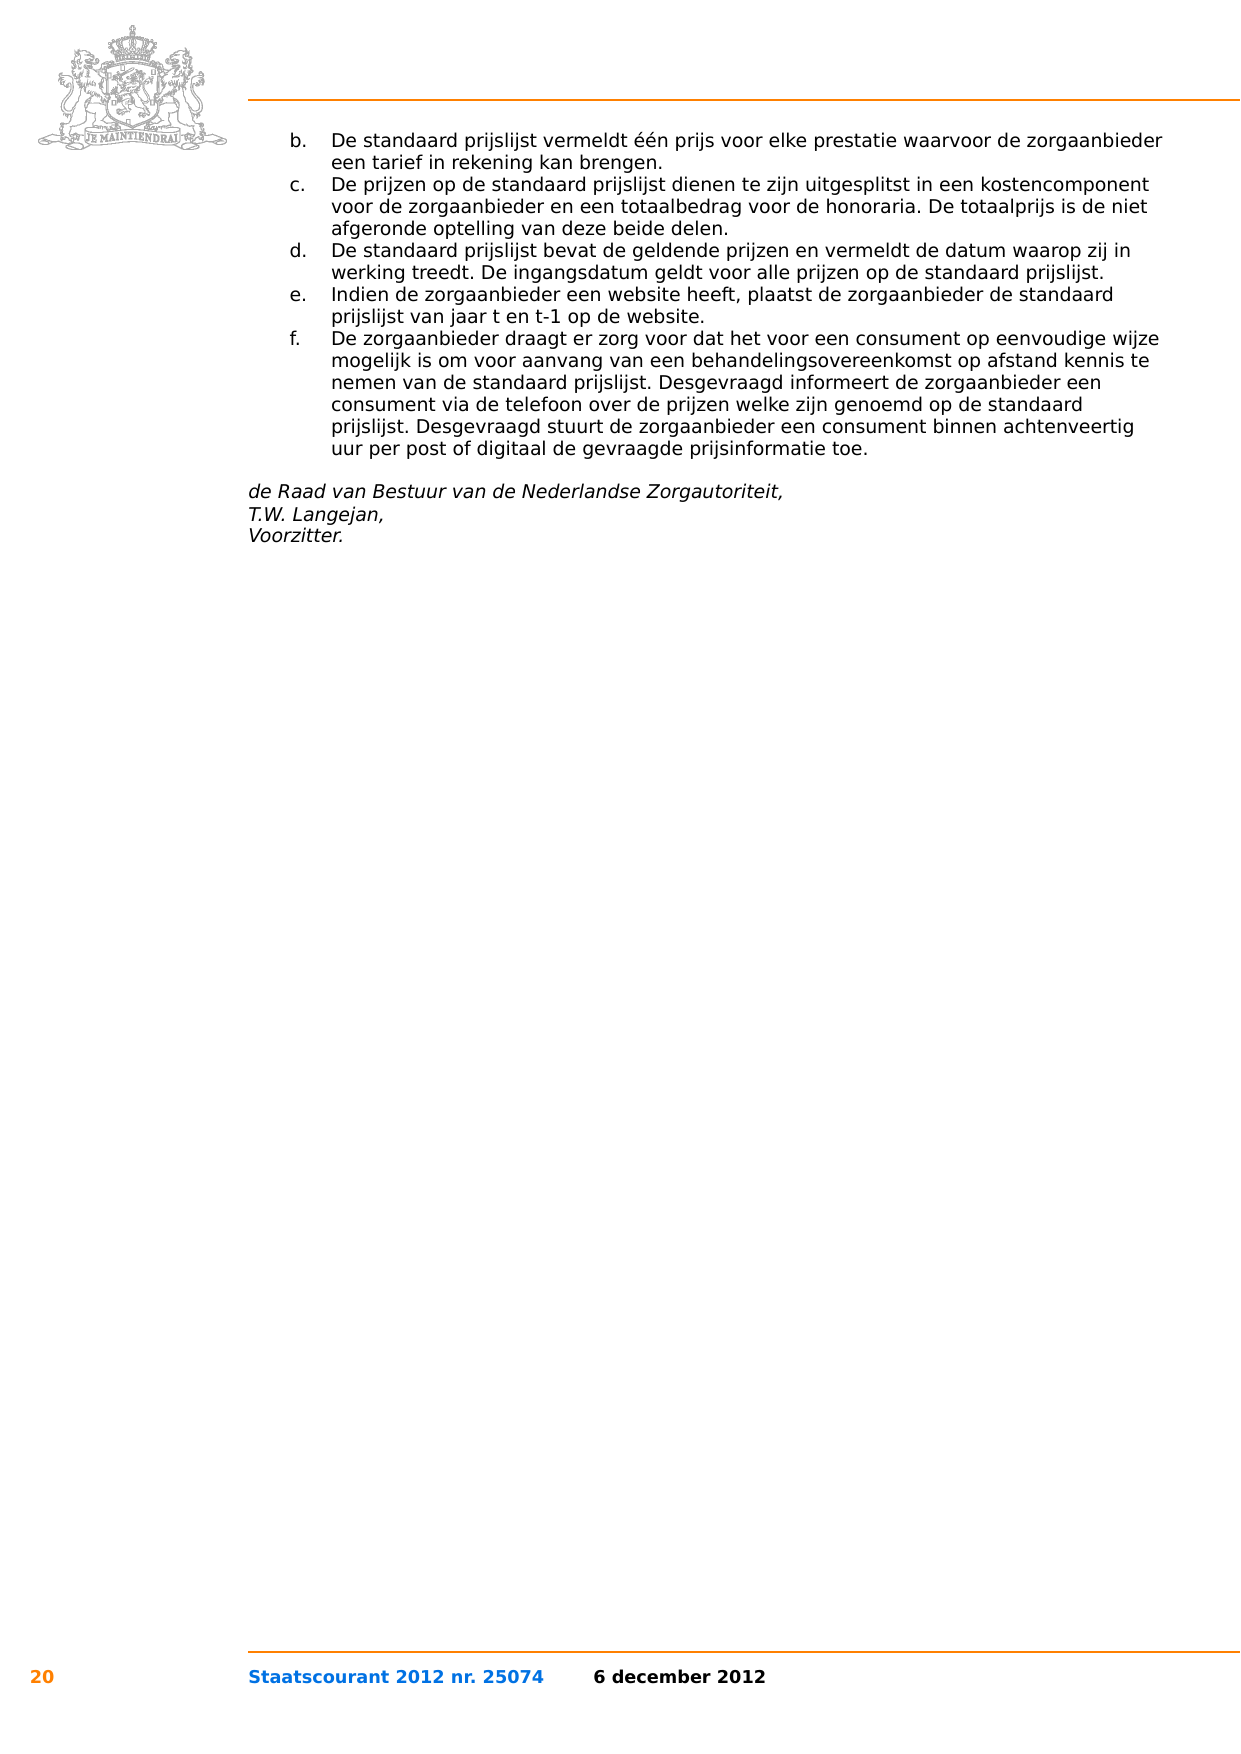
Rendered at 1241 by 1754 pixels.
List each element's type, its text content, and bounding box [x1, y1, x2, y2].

picture [38, 25, 227, 150]
text d. De standaard prijslijst bevat de geldende prijzen en vermeldt de datum waarop zij in werking treedt. De ingangsdatum geldt voor alle prijzen op de standaard prijslijst. [289, 240, 1163, 284]
text e. Indien de zorgaanbieder een website heeft, plaatst de zorgaanbieder de standaard prijslijst van jaar t en t-1 op de website. [289, 284, 1163, 328]
text f. De zorgaanbieder draagt er zorg voor dat het voor een consument op eenvoudige wijze mogelijk is om voor aanvang van een behandelingsovereenkomst op afstand kennis te nemen van de standaard prijslijst. Desgevraagd informeert de zorgaanbieder een consument via de telefoon over de prijzen welke zijn genoemd op de standaard prijslijst. Desgevraagd stuurt de zorgaanbieder een consument binnen achtenveertig uur per post of digitaal de gevraagde prijsinformatie toe. [289, 328, 1163, 459]
text c. De prijzen op de standaard prijslijst dienen te zijn uitgesplitst in een kostencomponent voor de zorgaanbieder en een totaalbedrag voor de honoraria. De totaalprijs is de niet afgeronde optelling van deze beide delen. [289, 174, 1163, 240]
text b. De standaard prijslijst vermeldt één prijs voor elke prestatie waarvoor de zorgaanbieder een tarief in rekening kan brengen. [289, 130, 1163, 174]
text de Raad van Bestuur van de Nederlandse Zorgautoriteit, T.W. Langejan, Voorzitter. [248, 481, 1163, 547]
